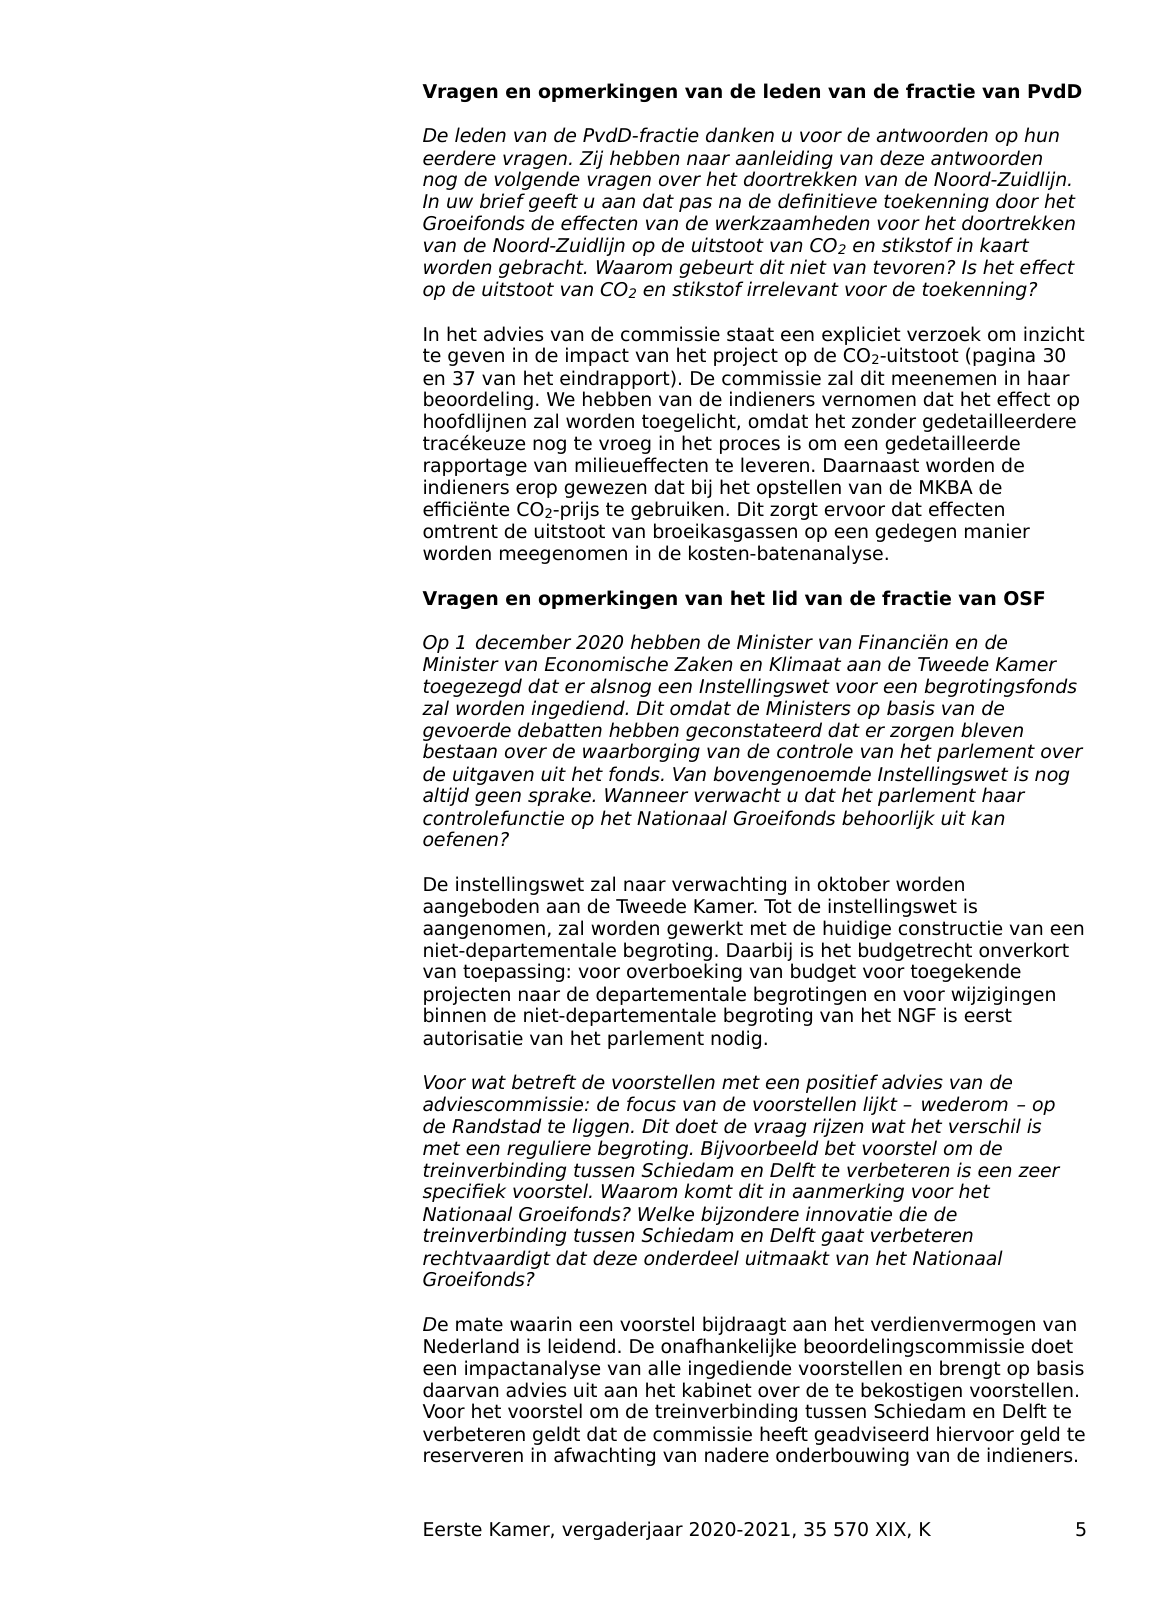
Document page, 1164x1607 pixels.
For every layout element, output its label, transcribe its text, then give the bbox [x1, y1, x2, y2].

text Voor wat betreft de voorstellen met een positief advies van de adviescommissie: de focus van de voorstellen lijkt – wederom – op de Randstad te liggen. Dit doet de vraag rijzen wat het verschil is met een reguliere begroting. Bijvoorbeeld bet voorstel om de treinverbinding tussen Schiedam en Delft te verbeteren is een zeer specifiek voorstel. Waarom komt dit in aanmerking voor het Nationaal Groeifonds? Welke bijzondere innovatie die de treinverbinding tussen Schiedam en Delft gaat verbeteren rechtvaardigt dat deze onderdeel uitmaakt van het Nationaal Groeifonds? [422, 1072, 1087, 1291]
text De instellingswet zal naar verwachting in oktober worden aangeboden aan de Tweede Kamer. Tot de instellingswet is aangenomen, zal worden gewerkt met de huidige constructie van een niet-departementale begroting. Daarbij is het budgetrecht onverkort van toepassing: voor overboeking van budget voor toegekende projecten naar de departementale begrotingen en voor wijzigingen binnen de niet-departementale begroting van het NGF is eerst autorisatie van het parlement nodig. [422, 873, 1087, 1049]
text De mate waarin een voorstel bijdraagt aan het verdienvermogen van Nederland is leidend. De onafhankelijke beoordelingscommissie doet een impactanalyse van alle ingediende voorstellen en brengt op basis daarvan advies uit aan het kabinet over de te bekostigen voorstellen. Voor het voorstel om de treinverbinding tussen Schiedam en Delft te verbeteren geldt dat de commissie heeft geadviseerd hiervoor geld te reserveren in afwachting van nadere onderbouwing van de indieners. [422, 1313, 1087, 1467]
text De leden van de PvdD-fractie danken u voor de antwoorden op hun eerdere vragen. Zij hebben naar aanleiding van deze antwoorden nog de volgende vragen over het doortrekken van de Noord-Zuidlijn. In uw brief geeft u aan dat pas na de definitieve toekenning door het Groeifonds de effecten van de werkzaamheden voor het doortrekken van de Noord-Zuidlijn op de uitstoot van CO2 en stikstof in kaart worden gebracht. Waarom gebeurt dit niet van tevoren? Is het effect op de uitstoot van CO2 en stikstof irrelevant voor de toekenning? [422, 125, 1087, 301]
text Op 1 december 2020 hebben de Minister van Financiën en de Minister van Economische Zaken en Klimaat aan de Tweede Kamer toegezegd dat er alsnog een Instellingswet voor een begrotingsfonds zal worden ingediend. Dit omdat de Ministers op basis van de gevoerde debatten hebben geconstateerd dat er zorgen bleven bestaan over de waarborging van de controle van het parlement over de uitgaven uit het fonds. Van bovengenoemde Instellingswet is nog altijd geen sprake. Wanneer verwacht u dat het parlement haar controlefunctie op het Nationaal Groeifonds behoorlijk uit kan oefenen? [422, 632, 1087, 851]
text In het advies van de commissie staat een expliciet verzoek om inzicht te geven in de impact van het project op de CO2-uitstoot (pagina 30 en 37 van het eindrapport). De commissie zal dit meenemen in haar beoordeling. We hebben van de indieners vernomen dat het effect op hoofdlijnen zal worden toegelicht, omdat het zonder gedetailleerdere tracékeuze nog te vroeg in het proces is om een gedetailleerde rapportage van milieueffecten te leveren. Daarnaast worden de indieners erop gewezen dat bij het opstellen van de MKBA de efficiënte CO2-prijs te gebruiken. Dit zorgt ervoor dat effecten omtrent de uitstoot van broeikasgassen op een gedegen manier worden meegenomen in de kosten-batenanalyse. [422, 323, 1087, 565]
subtitle Vragen en opmerkingen van het lid van de fractie van OSF [422, 587, 1087, 609]
subtitle Vragen en opmerkingen van de leden van de fractie van PvdD [422, 81, 1087, 103]
